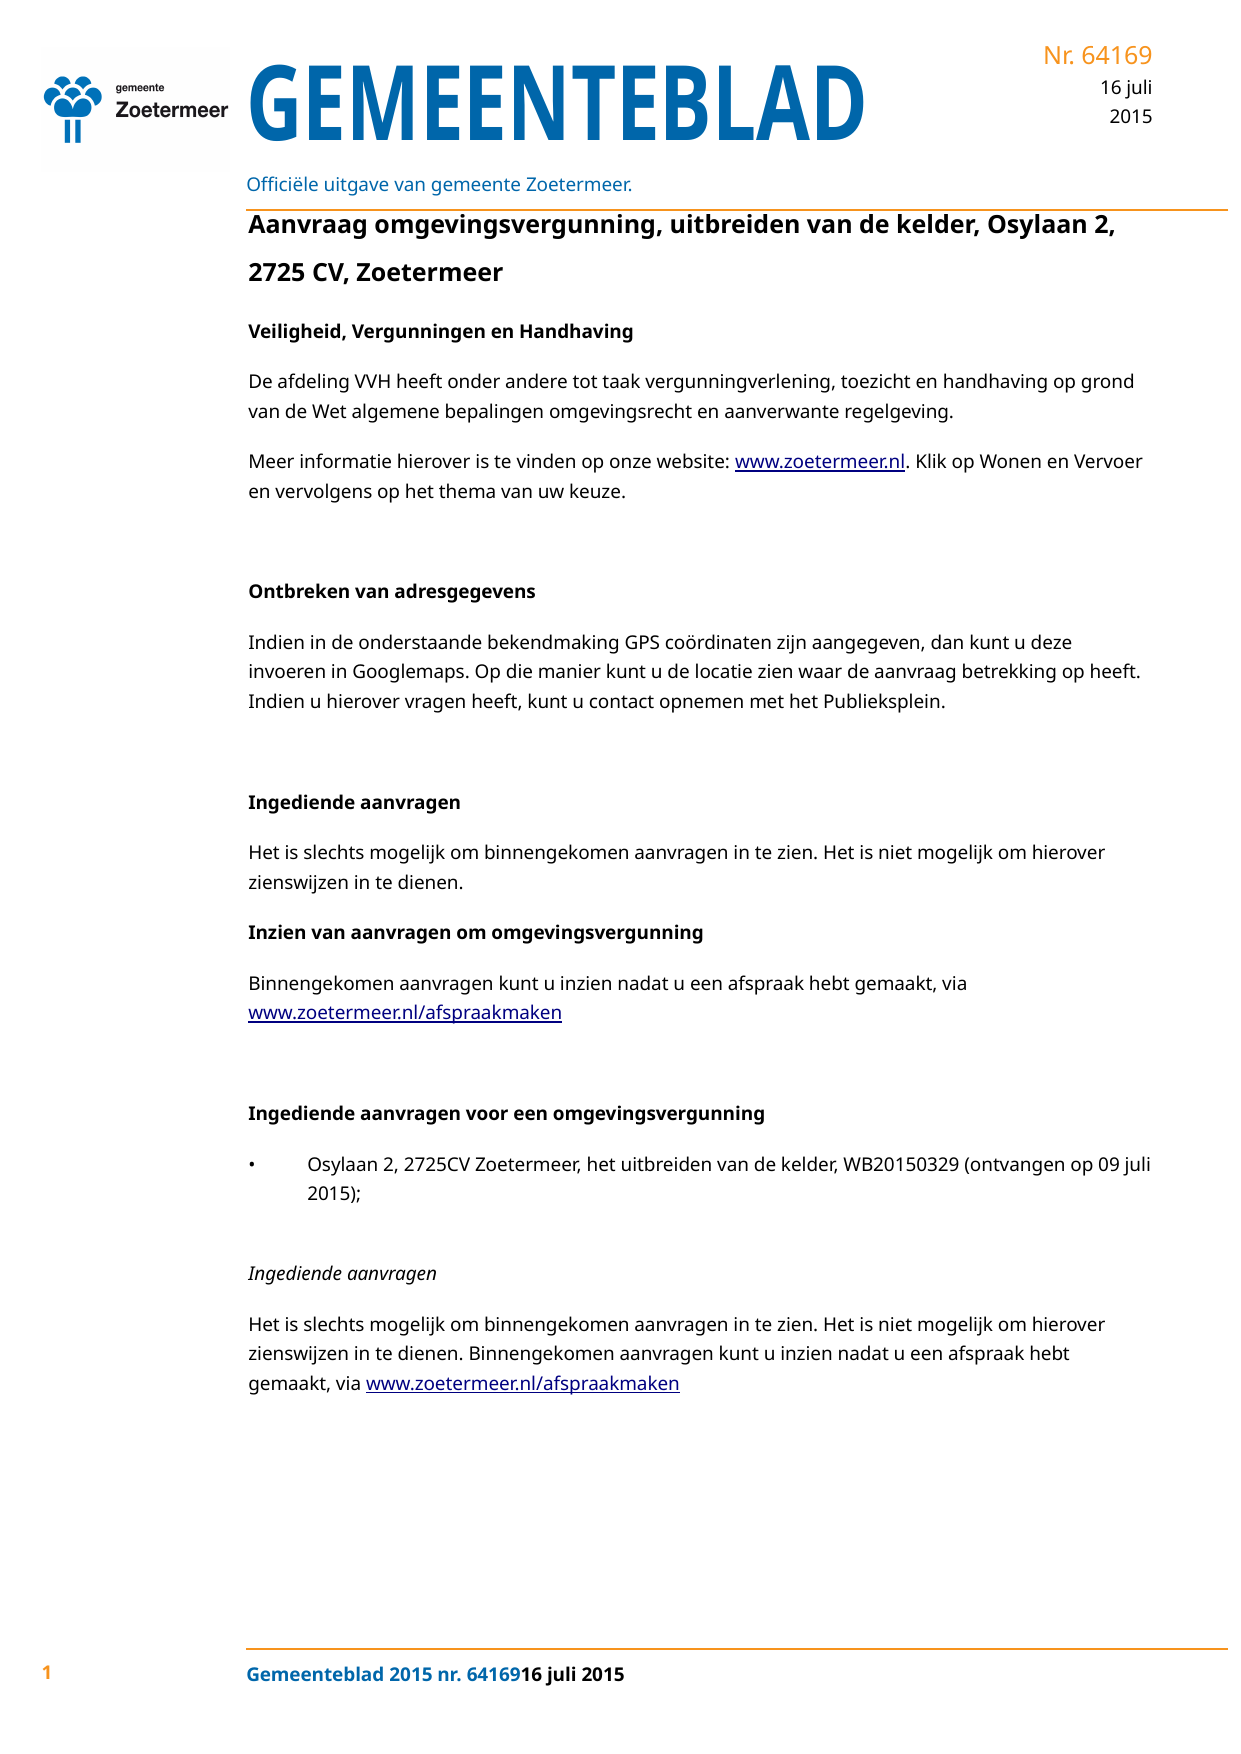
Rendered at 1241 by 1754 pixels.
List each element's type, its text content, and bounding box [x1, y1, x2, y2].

text De afdeling VVH heeft onder andere tot taak vergunningverlening, toezicht en handhaving op grond van de Wet algemene bepalingen omgevingsrecht en aanverwante regelgeving. [248, 368, 1152, 424]
text Indien in de onderstaande bekendmaking GPS coördinaten zijn aangegeven, dan kunt u deze invoeren in Googlemaps. Op die manier kunt u de locatie zien waar de aanvraag betrekking op heeft. Indien u hierover vragen heeft, kunt u contact opnemen met het Publieksplein. [248, 629, 1152, 714]
text Ontbreken van adresgegevens [248, 579, 1152, 604]
text Inzien van aanvragen om omgevingsvergunning [248, 919, 1152, 945]
text Ingediende aanvragen [248, 789, 1152, 815]
text Aanvraag omgevingsvergunning, uitbreiden van de kelder, Osylaan 2, 2725 CV, Zoetermeer [248, 211, 1152, 288]
text Meer informatie hierover is te vinden op onze website: www.zoetermeer.nl. Klik op Wonen en Vervoer en vervolgens op het thema van uw keuze. [248, 448, 1152, 504]
picture [41, 47, 231, 172]
text Ingediende aanvragen [248, 1260, 1152, 1286]
text Veiligheid, Vergunningen en Handhaving [248, 318, 1152, 344]
list Osylaan 2, 2725CV Zoetermeer, het uitbreiden van de kelder, WB20150329 (ontvangen op 09 juli 2015); [248, 1151, 1152, 1206]
text Het is slechts mogelijk om binnengekomen aanvragen in te zien. Het is niet mogelijk om hierover zienswijzen in te dienen. [248, 839, 1152, 895]
text Ingediende aanvragen voor een omgevingsvergunning [248, 1100, 1152, 1126]
text Het is slechts mogelijk om binnengekomen aanvragen in te zien. Het is niet mogelijk om hierover zienswijzen in te dienen. Binnengekomen aanvragen kunt u inzien nadat u een afspraak hebt gemaakt, via www.zoetermeer.nl/afspraakmaken [248, 1311, 1152, 1396]
text Binnengekomen aanvragen kunt u inzien nadat u een afspraak hebt gemaakt, via www.zoetermeer.nl/afspraakmaken [248, 970, 1152, 1025]
